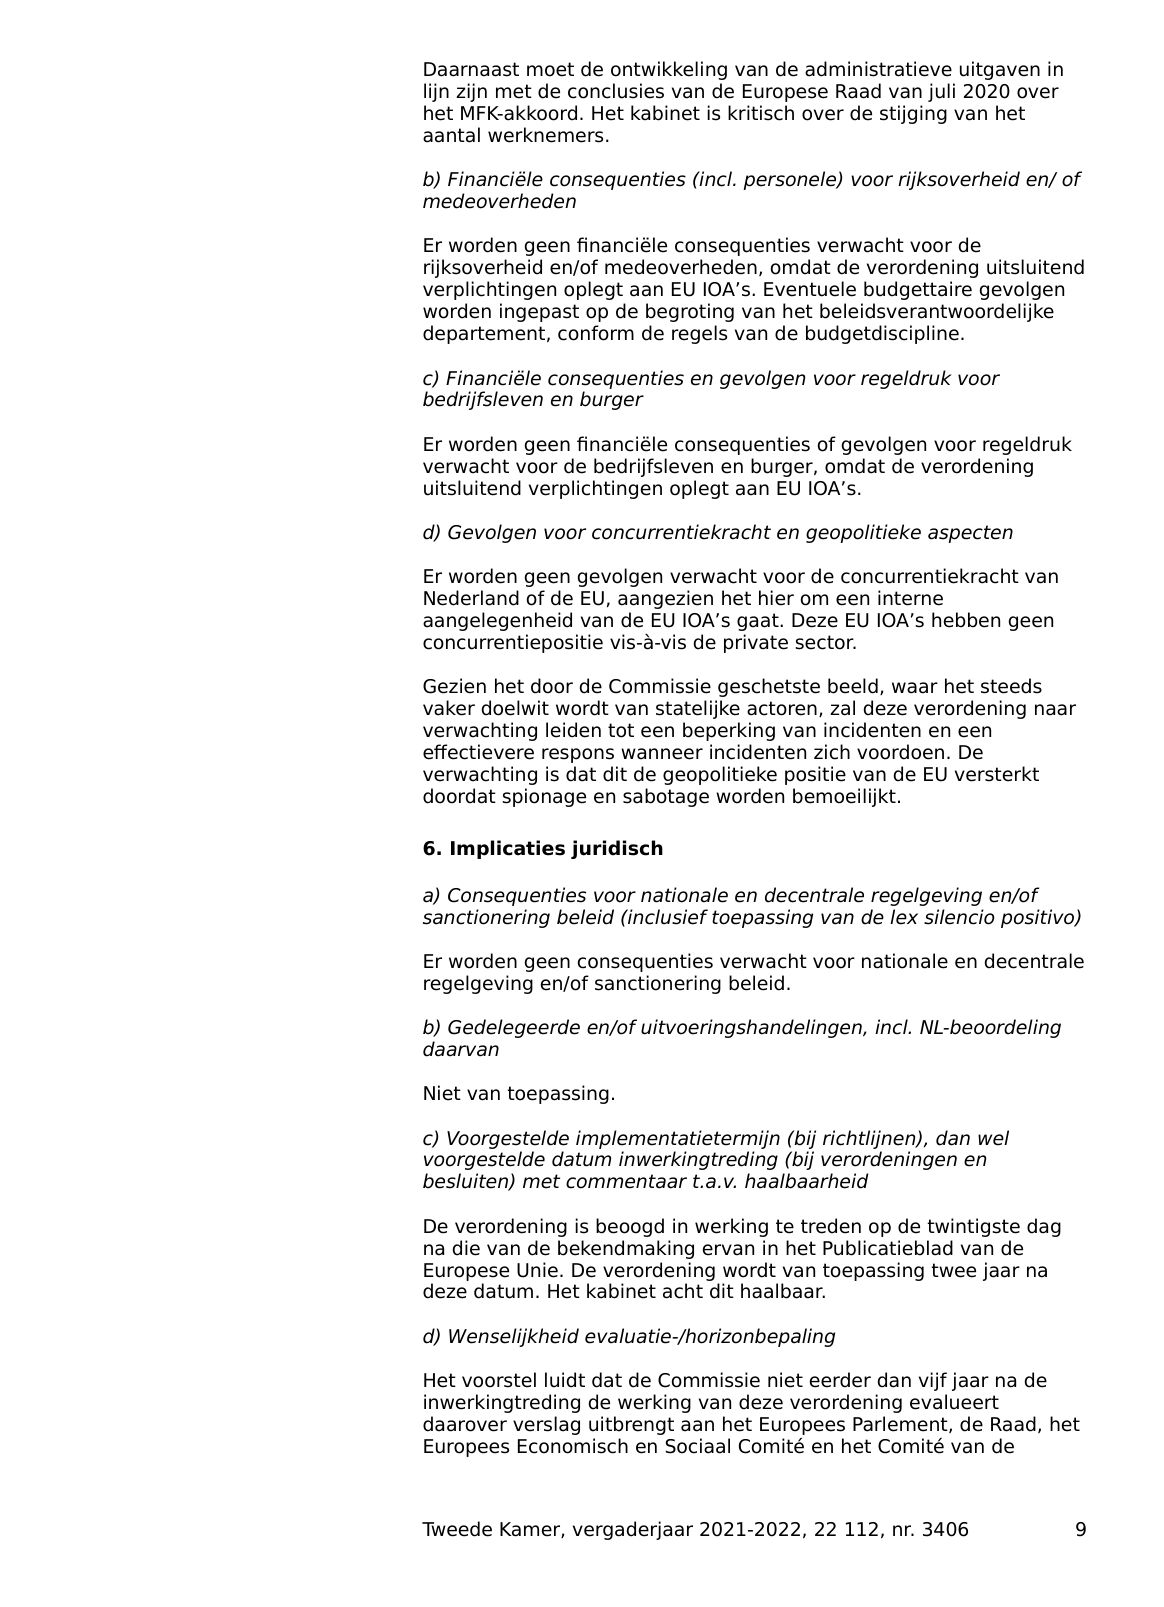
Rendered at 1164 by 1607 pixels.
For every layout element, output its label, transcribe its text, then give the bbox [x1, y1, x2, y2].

subtitle b) Financiële consequenties (incl. personele) voor rijksoverheid en/ of medeoverheden [422, 169, 1087, 213]
text Gezien het door de Commissie geschetste beeld, waar het steeds vaker doelwit wordt van statelijke actoren, zal deze verordening naar verwachting leiden tot een beperking van incidenten en een effectievere respons wanneer incidenten zich voordoen. De verwachting is dat dit de geopolitieke positie van de EU versterkt doordat spionage en sabotage worden bemoeilijkt. [422, 676, 1087, 808]
text Daarnaast moet de ontwikkeling van de administratieve uitgaven in lijn zijn met de conclusies van de Europese Raad van juli 2020 over het MFK-akkoord. Het kabinet is kritisch over de stijging van het aantal werknemers. [422, 59, 1087, 147]
subtitle d) Gevolgen voor concurrentiekracht en geopolitieke aspecten [422, 522, 1087, 544]
text De verordening is beoogd in werking te treden op de twintigste dag na die van de bekendmaking ervan in het Publicatieblad van de Europese Unie. De verordening wordt van toepassing twee jaar na deze datum. Het kabinet acht dit haalbaar. [422, 1216, 1087, 1303]
subtitle c) Financiële consequenties en gevolgen voor regeldruk voor bedrijfsleven en burger [422, 367, 1087, 411]
text Het voorstel luidt dat de Commissie niet eerder dan vijf jaar na de inwerkingtreding de werking van deze verordening evalueert daarover verslag uitbrengt aan het Europees Parlement, de Raad, het Europees Economisch en Sociaal Comité en het Comité van de [422, 1370, 1087, 1458]
subtitle a) Consequenties voor nationale en decentrale regelgeving en/of sanctionering beleid (inclusief toepassing van de lex silencio positivo) [422, 885, 1087, 929]
subtitle d) Wenselijkheid evaluatie-/horizonbepaling [422, 1326, 1087, 1348]
subtitle b) Gedelegeerde en/of uitvoeringshandelingen, incl. NL-beoordeling daarvan [422, 1017, 1087, 1061]
text Niet van toepassing. [422, 1083, 1087, 1105]
text Er worden geen financiële consequenties verwacht voor de rijksoverheid en/of medeoverheden, omdat de verordening uitsluitend verplichtingen oplegt aan EU IOA’s. Eventuele budgettaire gevolgen worden ingepast op de begroting van het beleidsverantwoordelijke departement, conform de regels van de budgetdiscipline. [422, 235, 1087, 345]
text Er worden geen financiële consequenties of gevolgen voor regeldruk verwacht voor de bedrijfsleven en burger, omdat de verordening uitsluitend verplichtingen oplegt aan EU IOA’s. [422, 433, 1087, 499]
subtitle 6. Implicaties juridisch [422, 838, 1087, 860]
subtitle c) Voorgestelde implementatietermijn (bij richtlijnen), dan wel voorgestelde datum inwerkingtreding (bij verordeningen en besluiten) met commentaar t.a.v. haalbaarheid [422, 1127, 1087, 1193]
text Er worden geen consequenties verwacht voor nationale en decentrale regelgeving en/of sanctionering beleid. [422, 951, 1087, 995]
text Er worden geen gevolgen verwacht voor de concurrentiekracht van Nederland of de EU, aangezien het hier om een interne aangelegenheid van de EU IOA’s gaat. Deze EU IOA’s hebben geen concurrentiepositie vis-à-vis de private sector. [422, 566, 1087, 654]
